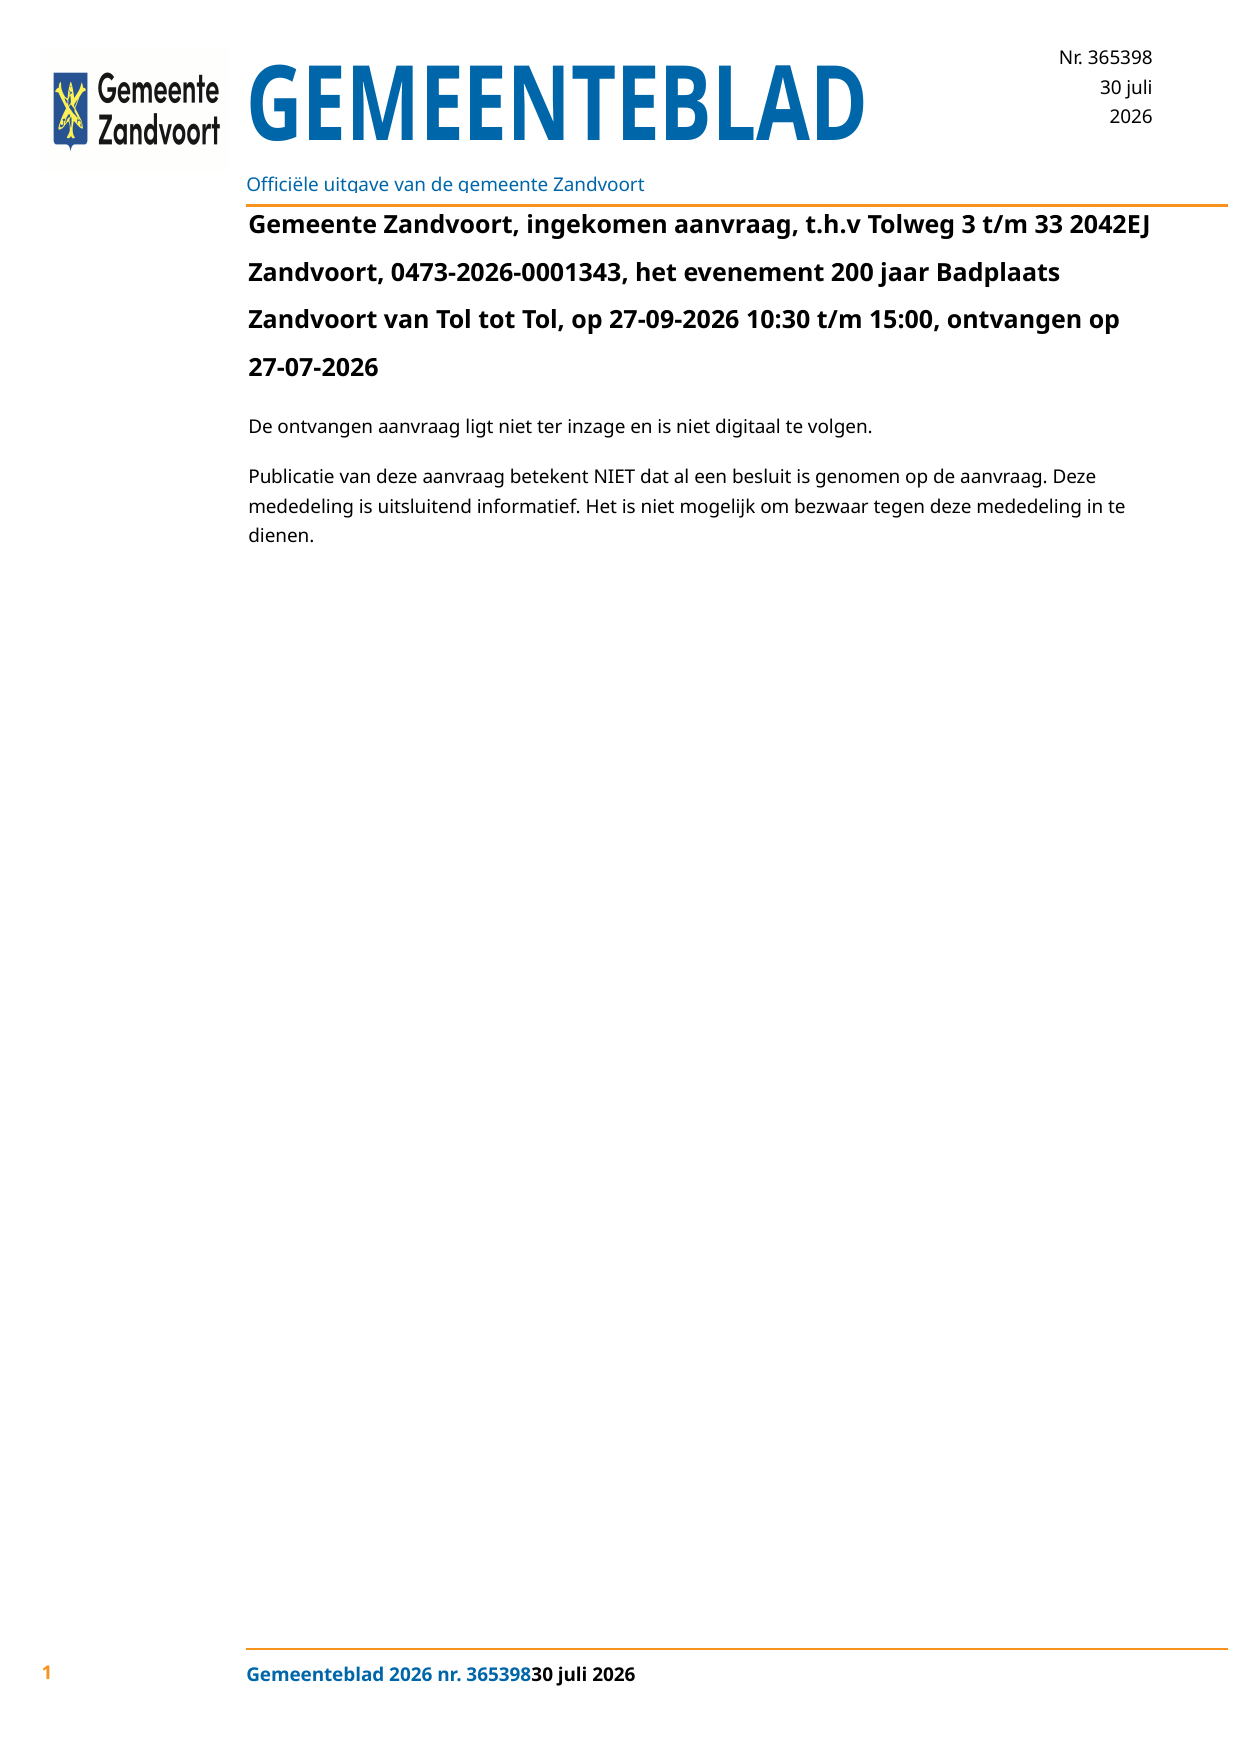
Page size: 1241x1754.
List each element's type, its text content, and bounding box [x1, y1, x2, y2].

text Gemeente Zandvoort, ingekomen aanvraag, t.h.v Tolweg 3 t/m 33 2042EJ Zandvoort, 0473-2026-0001343, het evenement 200 jaar Badplaats Zandvoort van Tol tot Tol, op 27-09-2026 10:30 t/m 15:00, ontvangen op 27-07-2026 [248, 207, 1152, 384]
text De ontvangen aanvraag ligt niet ter inzage en is niet digitaal te volgen. [248, 413, 1152, 439]
text Publicatie van deze aanvraag betekent NIET dat al een besluit is genomen op de aanvraag. Deze mededeling is uitsluitend informatief. Het is niet mogelijk om bezwaar tegen deze mededeling in te dienen. [248, 463, 1152, 548]
picture [41, 47, 231, 172]
